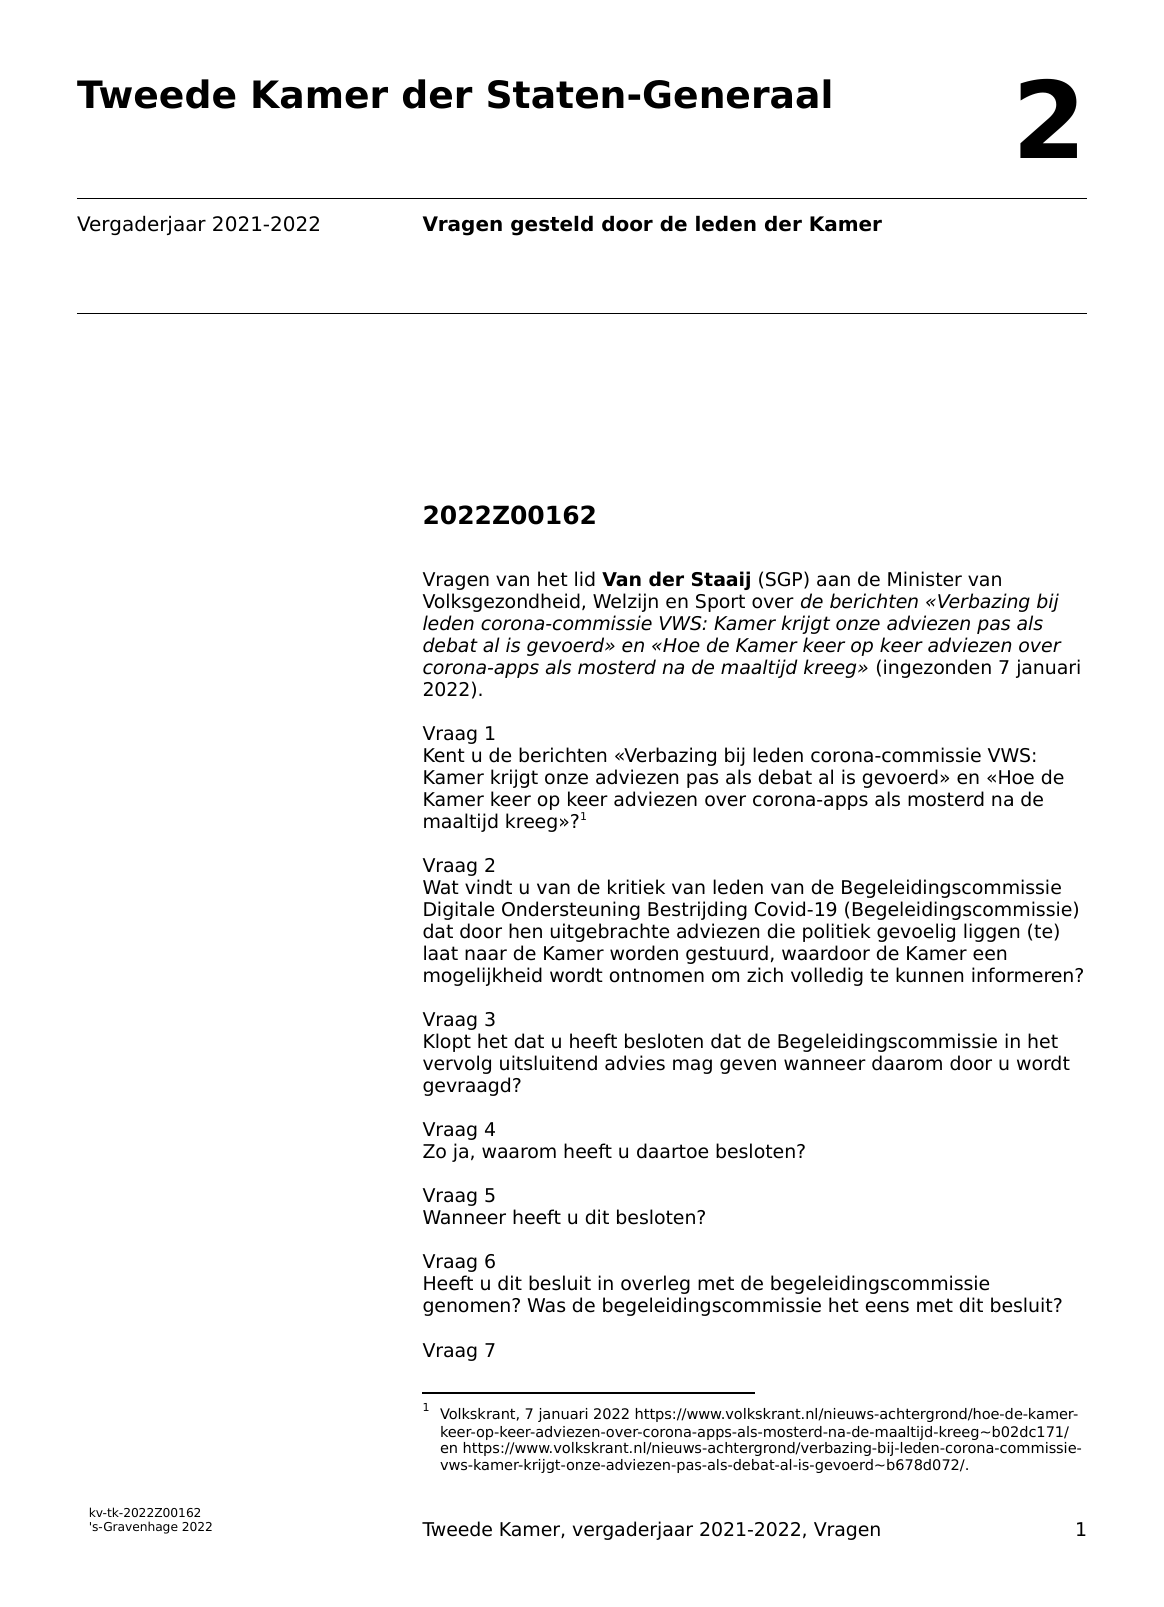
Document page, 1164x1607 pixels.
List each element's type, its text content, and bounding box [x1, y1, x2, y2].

table_header 2 [886, 59, 1087, 198]
text Wat vindt u van de kritiek van leden van de Begeleidingscommissie Digitale Ondersteuning Bestrijding Covid-19 (Begeleidingscommissie) dat door hen uitgebrachte adviezen die politiek gevoelig liggen (te) laat naar de Kamer worden gestuurd, waardoor de Kamer een mogelijkheid wordt ontnomen om zich volledig te kunnen informeren? [422, 877, 1087, 987]
table_cell Vragen gesteld door de leden der Kamer [422, 199, 1087, 313]
text Vraag 3 [422, 1009, 1087, 1031]
text Zo ja, waarom heeft u daartoe besloten? [422, 1141, 1087, 1163]
text Wanneer heeft u dit besloten? [422, 1207, 1087, 1229]
text kv-tk-2022Z00162 [88, 1506, 323, 1520]
text Vraag 1 [422, 723, 1087, 745]
text Vraag 6 [422, 1251, 1087, 1273]
text Volkskrant, 7 januari 2022 https://www.volkskrant.nl/nieuws-achtergrond/hoe-de-kamer-keer-op-keer-adviezen-over-corona-apps-als-mosterd-na-de-maaltijd-kreeg~b02dc171/ en https://www.volkskrant.nl/nieuws-achtergrond/verbazing-bij-leden-corona-commissie-vws-kamer-krijgt-onze-adviezen-pas-als-debat-al-is-gevoerd~b678d072/. [422, 1402, 1087, 1474]
text 2022Z00162 [422, 501, 1087, 531]
text Vraag 7 [422, 1339, 1087, 1361]
text 's-Gravenhage 2022 [88, 1520, 323, 1534]
text Vragen van het lid Van der Staaij (SGP) aan de Minister van Volksgezondheid, Welzijn en Sport over de berichten «Verbazing bij leden corona-commissie VWS: Kamer krijgt onze adviezen pas als debat al is gevoerd» en «Hoe de Kamer keer op keer adviezen over corona-apps als mosterd na de maaltijd kreeg» (ingezonden 7 januari 2022). [422, 569, 1087, 701]
text Vraag 5 [422, 1185, 1087, 1207]
text Heeft u dit besluit in overleg met de begeleidingscommissie genomen? Was de begeleidingscommissie het eens met dit besluit? [422, 1273, 1087, 1317]
text Vraag 4 [422, 1119, 1087, 1141]
text Vraag 2 [422, 855, 1087, 877]
text Klopt het dat u heeft besloten dat de Begeleidingscommissie in het vervolg uitsluitend advies mag geven wanneer daarom door u wordt gevraagd? [422, 1031, 1087, 1097]
text Kent u de berichten «Verbazing bij leden corona-commissie VWS: Kamer krijgt onze adviezen pas als debat al is gevoerd» en «Hoe de Kamer keer op keer adviezen over corona-apps als mosterd na de maaltijd kreeg»? [422, 745, 1087, 833]
table_header Tweede Kamer der Staten-Generaal [77, 59, 886, 198]
table_cell Vergaderjaar 2021-2022 [77, 199, 422, 313]
